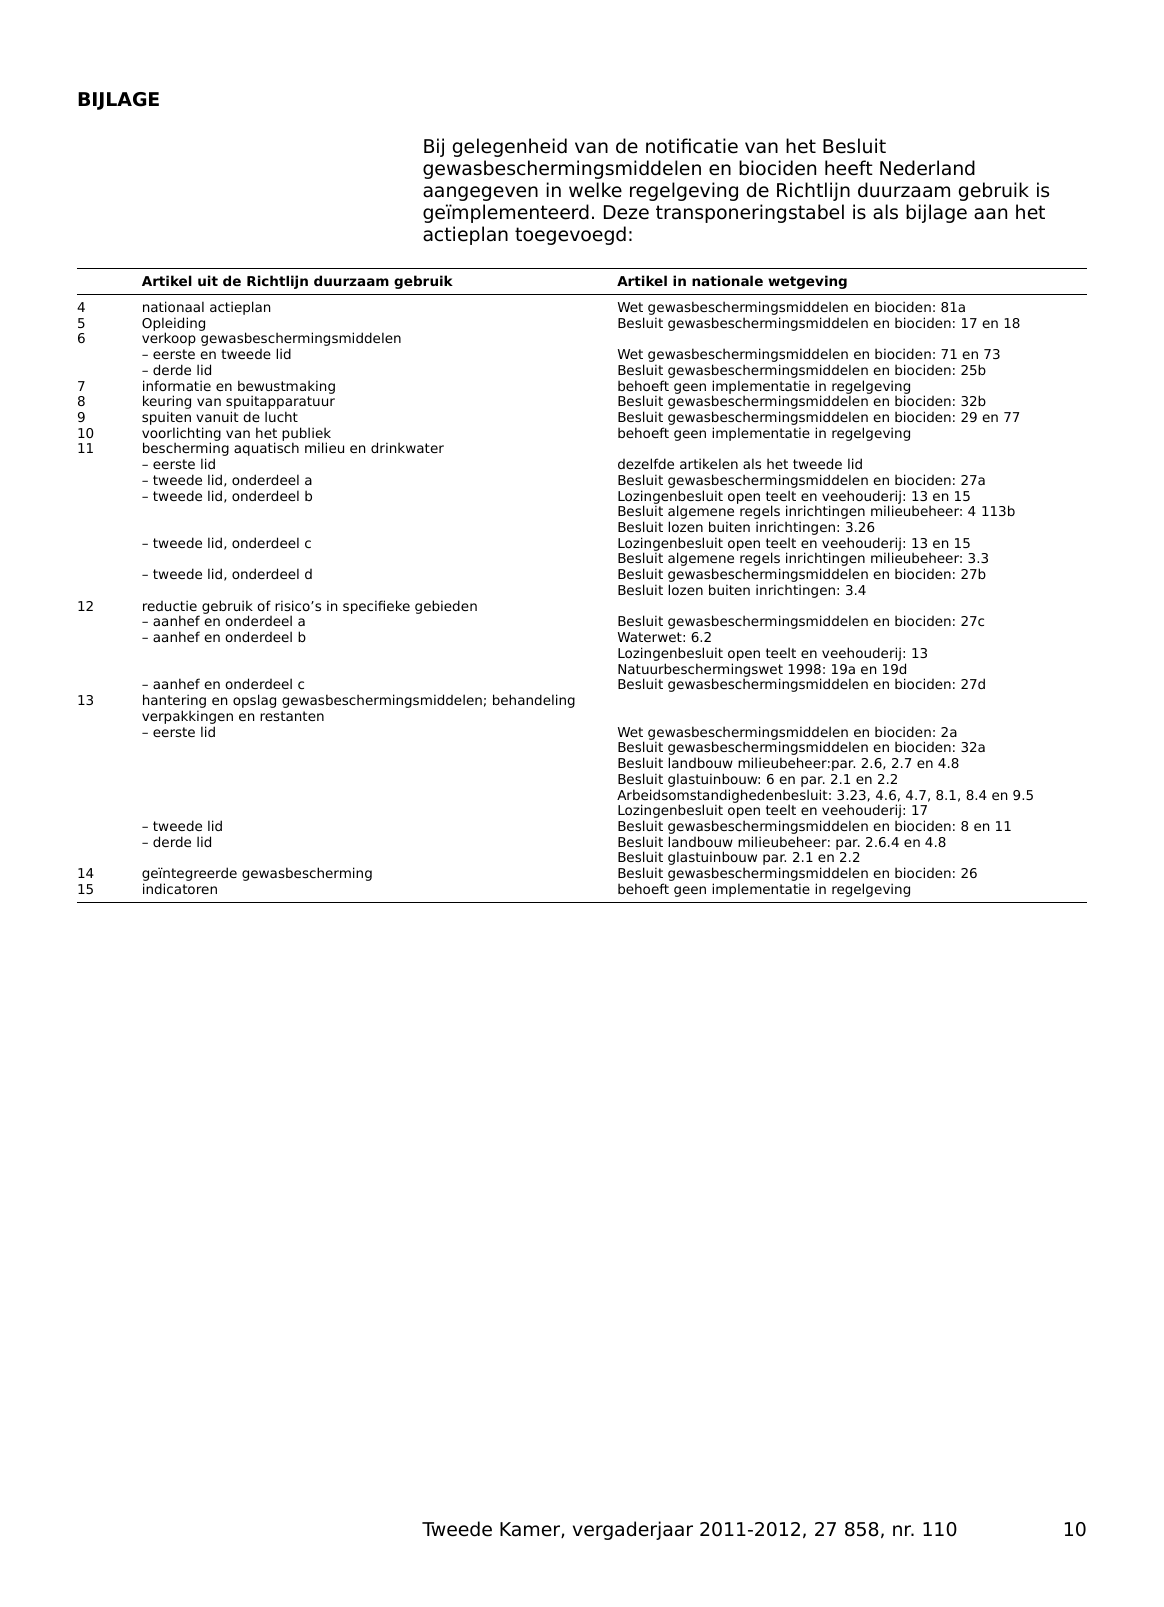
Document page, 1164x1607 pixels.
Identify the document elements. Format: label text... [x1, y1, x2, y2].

table_cell indicatoren [136, 882, 611, 902]
table_cell dezelfde artikelen als het tweede lid [611, 457, 1087, 473]
table_cell Besluit gewasbeschermingsmiddelen en biociden: 27a [611, 473, 1087, 488]
text Bij gelegenheid van de notificatie van het Besluit gewasbeschermingsmiddelen en biociden heeft Nederland aangegeven in welke regelgeving de Richtlijn duurzaam gebruik is geïmplementeerd. Deze transponeringstabel is als bijlage aan het actieplan toegevoegd: [422, 136, 1087, 246]
table_cell [77, 489, 136, 536]
table_cell [611, 331, 1087, 347]
table_cell 7 [77, 378, 136, 394]
table_cell informatie en bewustmaking [136, 378, 611, 394]
table_cell Besluit gewasbeschermingsmiddelen en biociden: 27b Besluit lozen buiten inrichtingen: 3.4 [611, 567, 1087, 598]
table_cell Besluit gewasbeschermingsmiddelen en biociden: 29 en 77 [611, 410, 1087, 426]
table_cell – aanhef en onderdeel a [136, 614, 611, 630]
table_cell Besluit gewasbeschermingsmiddelen en biociden: 27c [611, 614, 1087, 630]
table_cell – derde lid [136, 835, 611, 866]
table_cell reductie gebruik of risico’s in specifieke gebieden [136, 599, 611, 614]
table_cell [77, 630, 136, 677]
table_cell Besluit gewasbeschermingsmiddelen en biociden: 8 en 11 [611, 819, 1087, 834]
table_cell behoeft geen implementatie in regelgeving [611, 378, 1087, 394]
table_header Artikel in nationale wetgeving [611, 269, 1087, 294]
table_cell voorlichting van het publiek [136, 426, 611, 441]
table_cell – tweede lid, onderdeel c [136, 536, 611, 567]
table_cell Besluit landbouw milieubeheer: par. 2.6.4 en 4.8 Besluit glastuinbouw par. 2.1 en 2.2 [611, 835, 1087, 866]
table_cell [77, 677, 136, 693]
table_cell behoeft geen implementatie in regelgeving [611, 426, 1087, 441]
table_cell 5 [77, 315, 136, 331]
table_cell 15 [77, 882, 136, 902]
table_cell [77, 567, 136, 598]
table_cell – eerste lid [136, 457, 611, 473]
table_cell – derde lid [136, 363, 611, 378]
table_cell [611, 693, 1087, 724]
table_cell [77, 819, 136, 834]
table_cell [77, 473, 136, 488]
table_cell behoeft geen implementatie in regelgeving [611, 882, 1087, 902]
table_cell 10 [77, 426, 136, 441]
table_cell – tweede lid, onderdeel d [136, 567, 611, 598]
table_cell Besluit gewasbeschermingsmiddelen en biociden: 27d [611, 677, 1087, 693]
table_cell Lozingenbesluit open teelt en veehouderij: 13 en 15 Besluit algemene regels inrichtingen milieubeheer: 4 113b Besluit lozen buiten inrichtingen: 3.26 [611, 489, 1087, 536]
table_cell Lozingenbesluit open teelt en veehouderij: 13 en 15 Besluit algemene regels inrichtingen milieubeheer: 3.3 [611, 536, 1087, 567]
table_header Artikel uit de Richtlijn duurzaam gebruik [136, 269, 611, 294]
table_cell Besluit gewasbeschermingsmiddelen en biociden: 17 en 18 [611, 315, 1087, 331]
table_cell Opleiding [136, 315, 611, 331]
table_cell – tweede lid [136, 819, 611, 834]
table_cell [611, 441, 1087, 457]
table_cell 4 [77, 295, 136, 315]
table_cell [611, 599, 1087, 614]
table_header [77, 269, 136, 294]
table_cell [77, 724, 136, 819]
table_cell 14 [77, 866, 136, 882]
table_cell [77, 614, 136, 630]
table_cell spuiten vanuit de lucht [136, 410, 611, 426]
table_cell Wet gewasbeschermingsmiddelen en biociden: 81a [611, 295, 1087, 315]
table_cell keuring van spuitapparatuur [136, 394, 611, 410]
table_cell [77, 536, 136, 567]
table_cell Besluit gewasbeschermingsmiddelen en biociden: 25b [611, 363, 1087, 378]
table_cell – tweede lid, onderdeel b [136, 489, 611, 536]
table_cell – tweede lid, onderdeel a [136, 473, 611, 488]
table_cell bescherming aquatisch milieu en drinkwater [136, 441, 611, 457]
table_cell – eerste en tweede lid [136, 347, 611, 363]
table_cell 13 [77, 693, 136, 724]
table_cell – aanhef en onderdeel c [136, 677, 611, 693]
table_cell 6 [77, 331, 136, 347]
table_cell – aanhef en onderdeel b [136, 630, 611, 677]
table_cell 8 [77, 394, 136, 410]
table_cell [77, 363, 136, 378]
subtitle BIJLAGE [77, 89, 1087, 111]
table_cell 9 [77, 410, 136, 426]
table_cell Besluit gewasbeschermingsmiddelen en biociden: 26 [611, 866, 1087, 882]
table_cell Wet gewasbeschermingsmiddelen en biociden: 71 en 73 [611, 347, 1087, 363]
table_cell Besluit gewasbeschermingsmiddelen en biociden: 32b [611, 394, 1087, 410]
table_cell hantering en opslag gewasbeschermingsmiddelen; behandeling verpakkingen en restanten [136, 693, 611, 724]
table_cell Wet gewasbeschermingsmiddelen en biociden: 2a Besluit gewasbeschermingsmiddelen en biociden: 32a Besluit landbouw milieubeheer:par. 2.6, 2.7 en 4.8 Besluit glastuinbouw: 6 en par. 2.1 en 2.2 Arbeidsomstandighedenbesluit: 3.23, 4.6, 4.7, 8.1, 8.4 en 9.5 Lozingenbesluit open teelt en veehouderij: 17 [611, 724, 1087, 819]
table_cell nationaal actieplan [136, 295, 611, 315]
table_cell [77, 457, 136, 473]
table_cell – eerste lid [136, 724, 611, 819]
table_cell Waterwet: 6.2 Lozingenbesluit open teelt en veehouderij: 13 Natuurbeschermingswet 1998: 19a en 19d [611, 630, 1087, 677]
table_cell 12 [77, 599, 136, 614]
table_cell geïntegreerde gewasbescherming [136, 866, 611, 882]
table_cell [77, 835, 136, 866]
table_cell verkoop gewasbeschermingsmiddelen [136, 331, 611, 347]
table_cell 11 [77, 441, 136, 457]
table_cell [77, 347, 136, 363]
